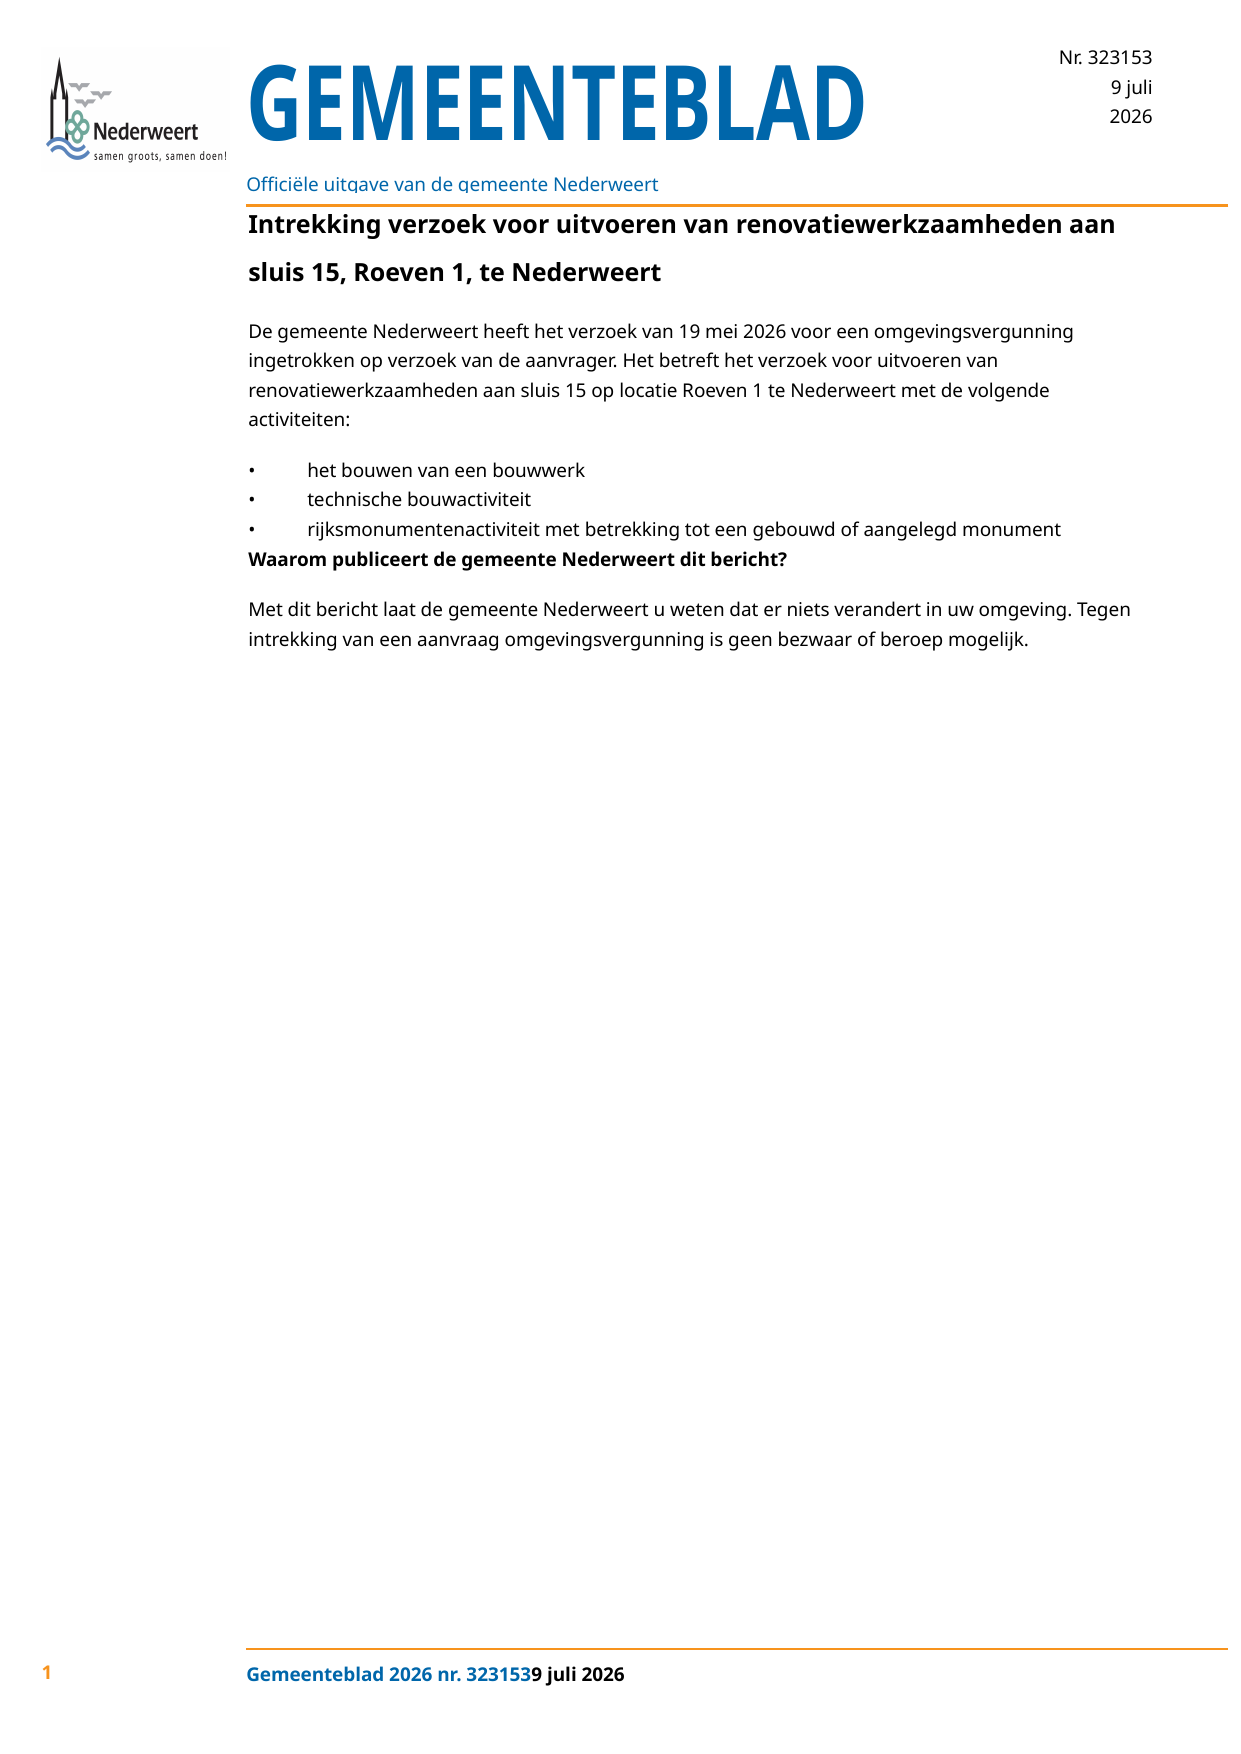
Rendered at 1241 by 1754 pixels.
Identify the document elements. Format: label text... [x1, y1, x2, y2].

text Met dit bericht laat de gemeente Nederweert u weten dat er niets verandert in uw omgeving. Tegen intrekking van een aanvraag omgevingsvergunning is geen bezwaar of beroep mogelijk. [248, 596, 1152, 652]
text Intrekking verzoek voor uitvoeren van renovatiewerkzaamheden aan sluis 15, Roeven 1, te Nederweert [248, 207, 1152, 288]
text Waarom publiceert de gemeente Nederweert dit bericht? [248, 546, 1152, 572]
text De gemeente Nederweert heeft het verzoek van 19 mei 2026 voor een omgevingsvergunning ingetrokken op verzoek van de aanvrager. Het betreft het verzoek voor uitvoeren van renovatiewerkzaamheden aan sluis 15 op locatie Roeven 1 te Nederweert met de volgende activiteiten: [248, 318, 1152, 432]
picture [41, 47, 231, 172]
list technische bouwactiviteit [248, 487, 1152, 512]
list het bouwen van een bouwwerk [248, 457, 1152, 483]
list rijksmonumentenactiviteit met betrekking tot een gebouwd of aangelegd monument [248, 516, 1152, 542]
